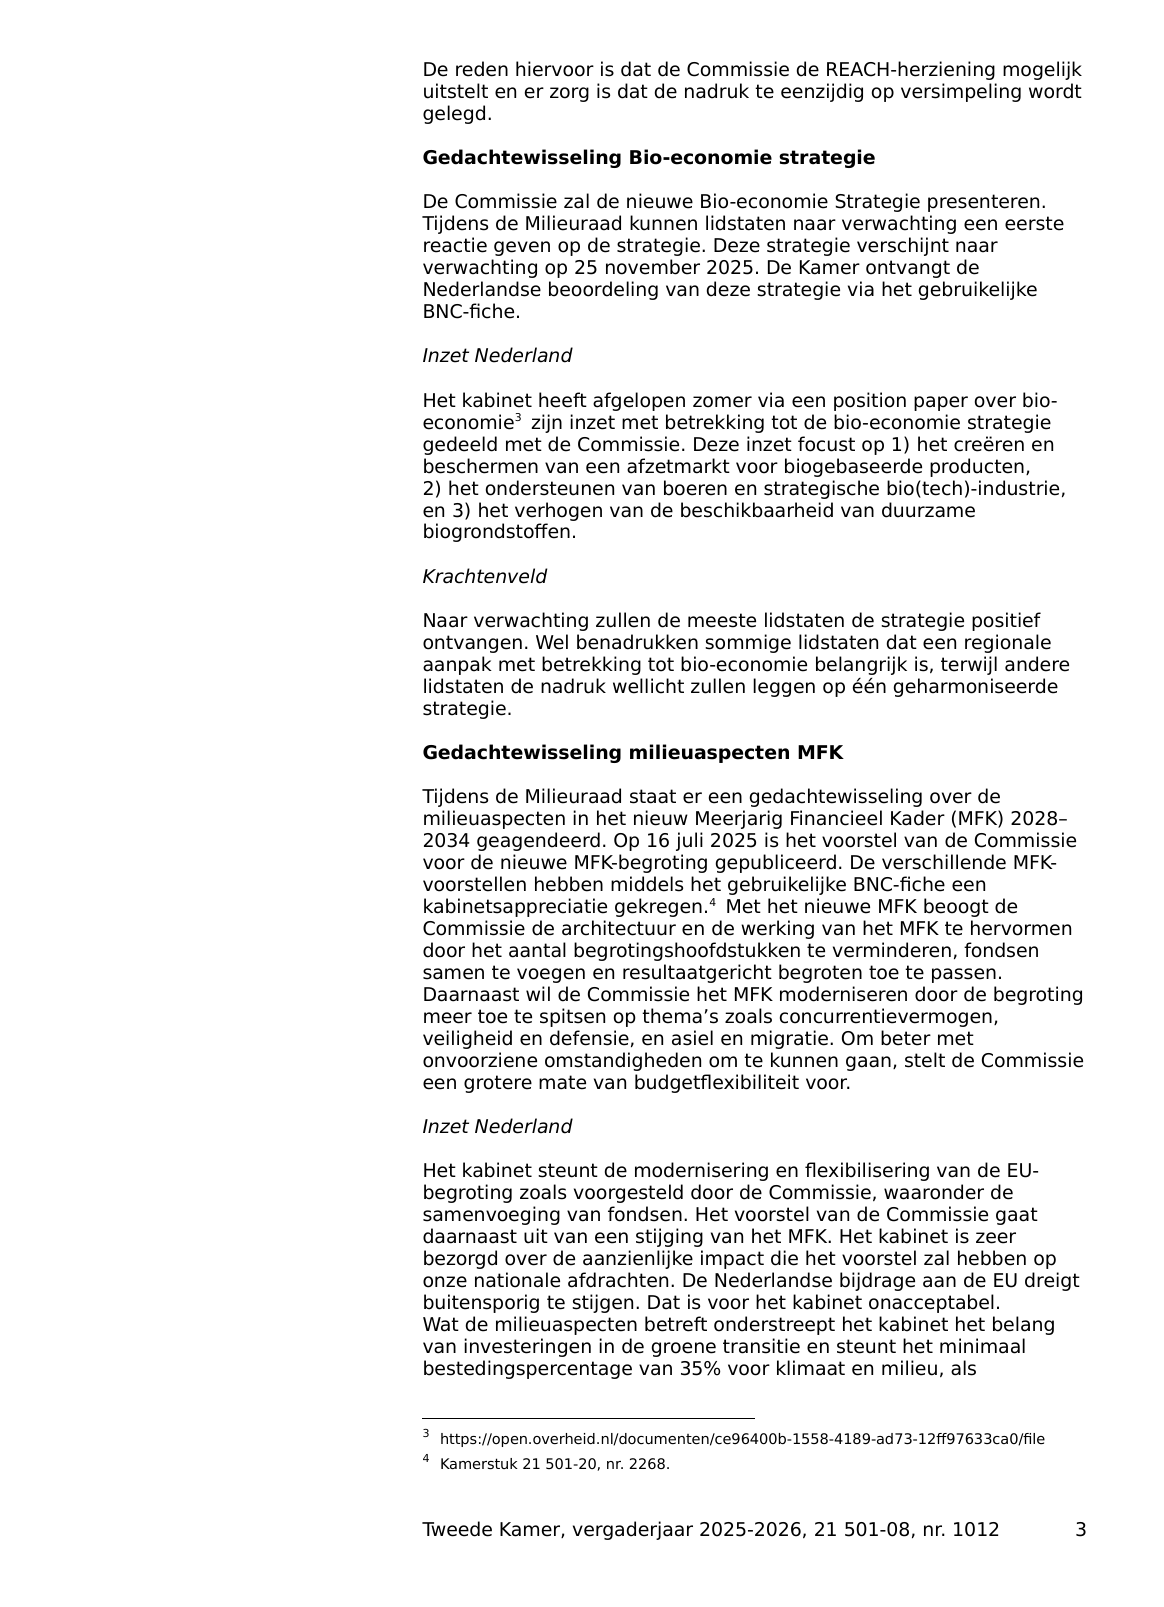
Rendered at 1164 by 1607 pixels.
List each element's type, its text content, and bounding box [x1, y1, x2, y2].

text Het kabinet heeft afgelopen zomer via een position paper over bio-economie zijn inzet met betrekking tot de bio-economie strategie gedeeld met de Commissie. Deze inzet focust op 1) het creëren en beschermen van een afzetmarkt voor biogebaseerde producten, 2) het ondersteunen van boeren en strategische bio(tech)-industrie, en 3) het verhogen van de beschikbaarheid van duurzame biogrondstoffen. [422, 389, 1087, 543]
text Kamerstuk 21 501-20, nr. 2268. [422, 1452, 1087, 1474]
subtitle Krachtenveld [422, 566, 1087, 588]
text De reden hiervoor is dat de Commissie de REACH-herziening mogelijk uitstelt en er zorg is dat de nadruk te eenzijdig op versimpeling wordt gelegd. [422, 59, 1087, 125]
text Wat de milieuaspecten betreft onderstreept het kabinet het belang van investeringen in de groene transitie en steunt het minimaal bestedingspercentage van 35% voor klimaat en milieu, als [422, 1314, 1087, 1380]
text De Commissie zal de nieuwe Bio-economie Strategie presenteren. Tijdens de Milieuraad kunnen lidstaten naar verwachting een eerste reactie geven op de strategie. Deze strategie verschijnt naar verwachting op 25 november 2025. De Kamer ontvangt de Nederlandse beoordeling van deze strategie via het gebruikelijke BNC-fiche. [422, 191, 1087, 323]
text Tijdens de Milieuraad staat er een gedachtewisseling over de milieuaspecten in het nieuw Meerjarig Financieel Kader (MFK) 2028–2034 geagendeerd. Op 16 juli 2025 is het voorstel van de Commissie voor de nieuwe MFK-begroting gepubliceerd. De verschillende MFK-voorstellen hebben middels het gebruikelijke BNC-fiche een kabinetsappreciatie gekregen. Met het nieuwe MFK beoogt de Commissie de architectuur en de werking van het MFK te hervormen door het aantal begrotingshoofdstukken te verminderen, fondsen samen te voegen en resultaatgericht begroten toe te passen. Daarnaast wil de Commissie het MFK moderniseren door de begroting meer toe te spitsen op thema’s zoals concurrentievermogen, veiligheid en defensie, en asiel en migratie. Om beter met onvoorziene omstandigheden om te kunnen gaan, stelt de Commissie een grotere mate van budgetflexibiliteit voor. [422, 786, 1087, 1094]
subtitle Gedachtewisseling Bio-economie strategie [422, 147, 1087, 169]
subtitle Gedachtewisseling milieuaspecten MFK [422, 742, 1087, 764]
subtitle Inzet Nederland [422, 345, 1087, 367]
text Naar verwachting zullen de meeste lidstaten de strategie positief ontvangen. Wel benadrukken sommige lidstaten dat een regionale aanpak met betrekking tot bio-economie belangrijk is, terwijl andere lidstaten de nadruk wellicht zullen leggen op één geharmoniseerde strategie. [422, 610, 1087, 720]
text https://open.overheid.nl/documenten/ce96400b-1558-4189-ad73-12ff97633ca0/file [422, 1427, 1087, 1449]
text Het kabinet steunt de modernisering en flexibilisering van de EU-begroting zoals voorgesteld door de Commissie, waaronder de samenvoeging van fondsen. Het voorstel van de Commissie gaat daarnaast uit van een stijging van het MFK. Het kabinet is zeer bezorgd over de aanzienlijke impact die het voorstel zal hebben op onze nationale afdrachten. De Nederlandse bijdrage aan de EU dreigt buitensporig te stijgen. Dat is voor het kabinet onacceptabel. [422, 1160, 1087, 1314]
subtitle Inzet Nederland [422, 1116, 1087, 1138]
